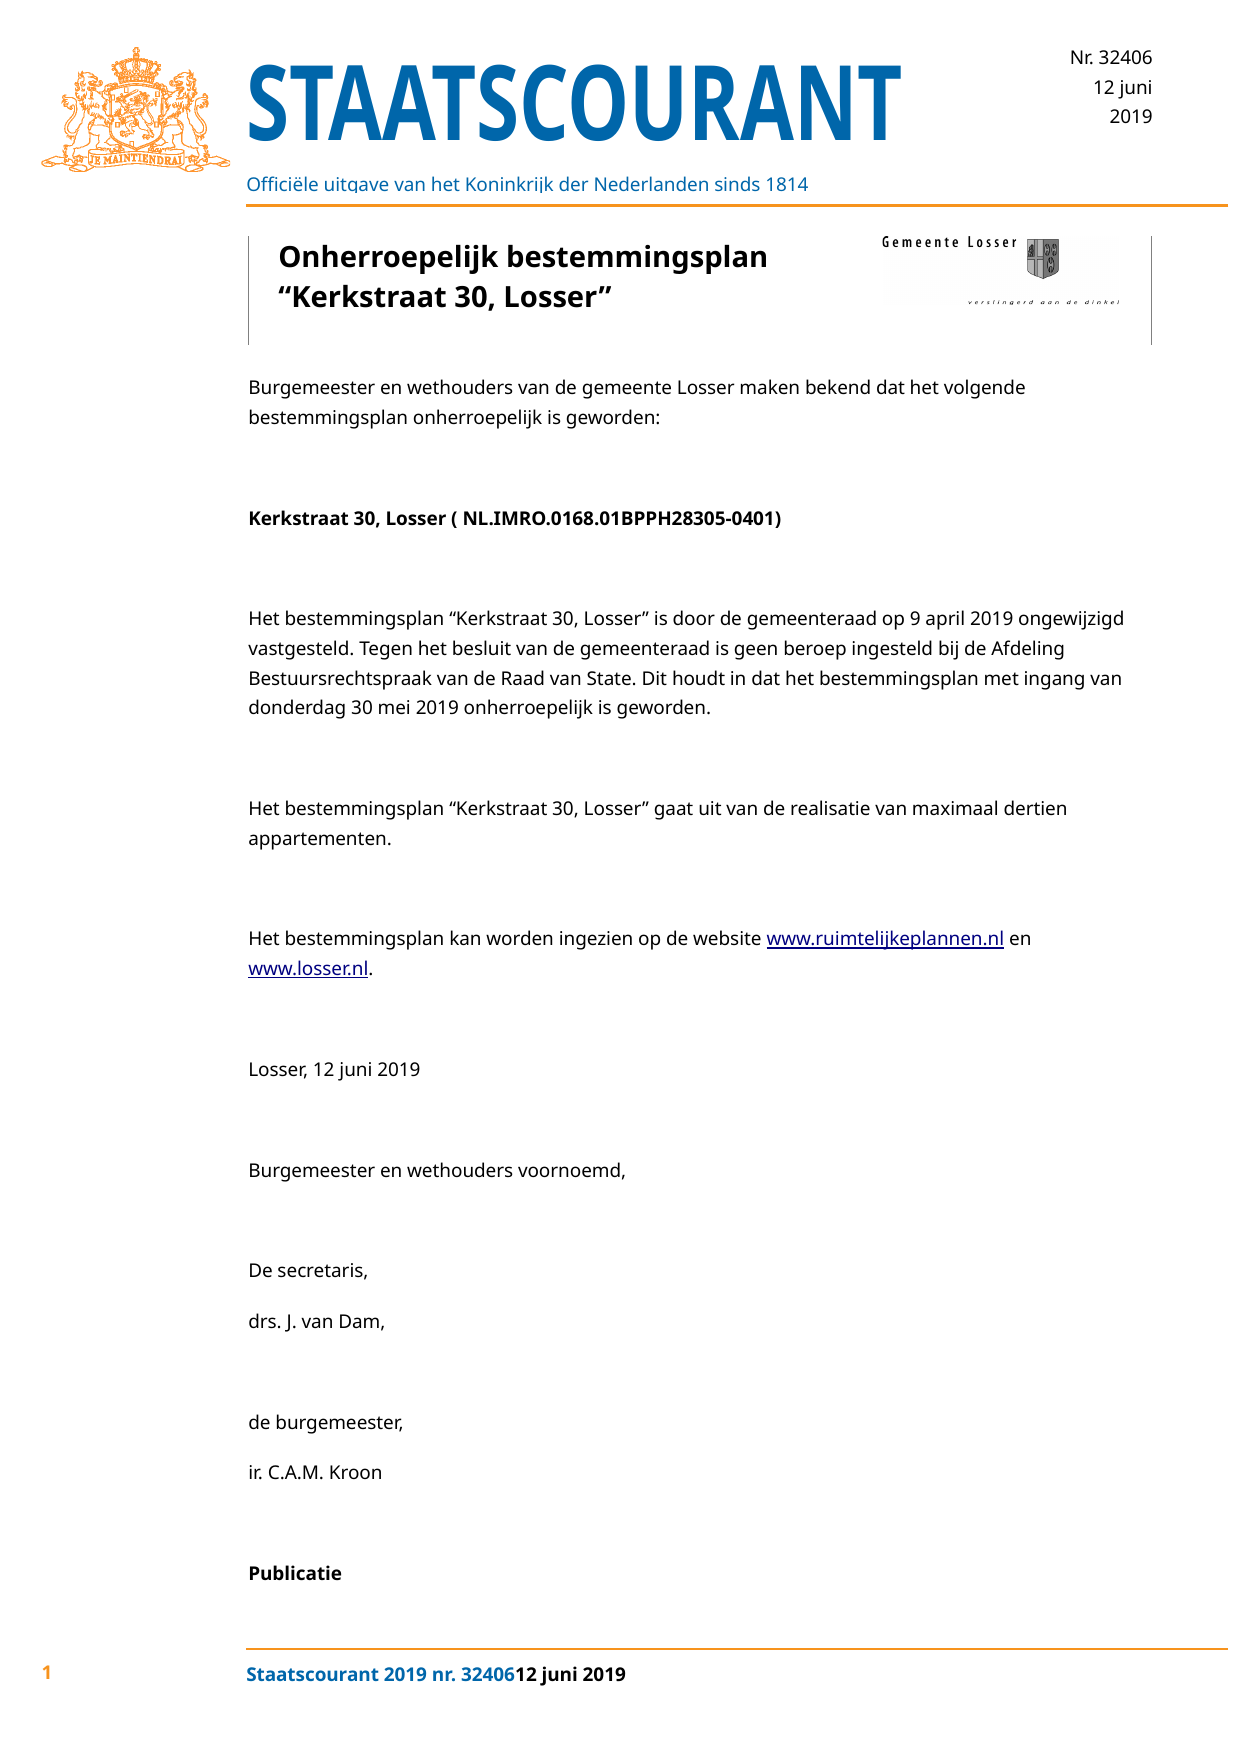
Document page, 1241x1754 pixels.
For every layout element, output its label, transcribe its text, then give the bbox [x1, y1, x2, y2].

text Het bestemmingsplan kan worden ingezien op de website www.ruimtelijkeplannen.nl en www.losser.nl. [248, 926, 1152, 981]
text Kerkstraat 30, Losser ( NL.IMRO.0168.01BPPH28305-0401) [248, 505, 1152, 530]
text Burgemeester en wethouders voornoemd, [248, 1157, 1152, 1182]
text Losser, 12 juni 2019 [248, 1056, 1152, 1082]
table_header [850, 236, 1151, 345]
text de burgemeester, [248, 1409, 1152, 1434]
text De secretaris, [248, 1258, 1152, 1283]
text Het bestemmingsplan “Kerkstraat 30, Losser” is door de gemeenteraad op 9 april 2019 ongewijzigd vastgesteld. Tegen het besluit van de gemeenteraad is geen beroep ingesteld bij de Afdeling Bestuursrechtspraak van de Raad van State. Dit houdt in dat het bestemmingsplan met ingang van donderdag 30 mei 2019 onherroepelijk is geworden. [248, 606, 1152, 720]
picture [41, 47, 231, 172]
text Burgemeester en wethouders van de gemeente Losser maken bekend dat het volgende bestemmingsplan onherroepelijk is geworden: [248, 374, 1152, 429]
text ir. C.A.M. Kroon [248, 1459, 1152, 1485]
table_header Onherroepelijk bestemmingsplan “Kerkstraat 30, Losser” [249, 236, 850, 345]
picture [882, 236, 1119, 305]
text Publicatie [248, 1560, 1152, 1586]
text Het bestemmingsplan “Kerkstraat 30, Losser” gaat uit van de realisatie van maximaal dertien appartementen. [248, 795, 1152, 850]
text drs. J. van Dam, [248, 1308, 1152, 1334]
